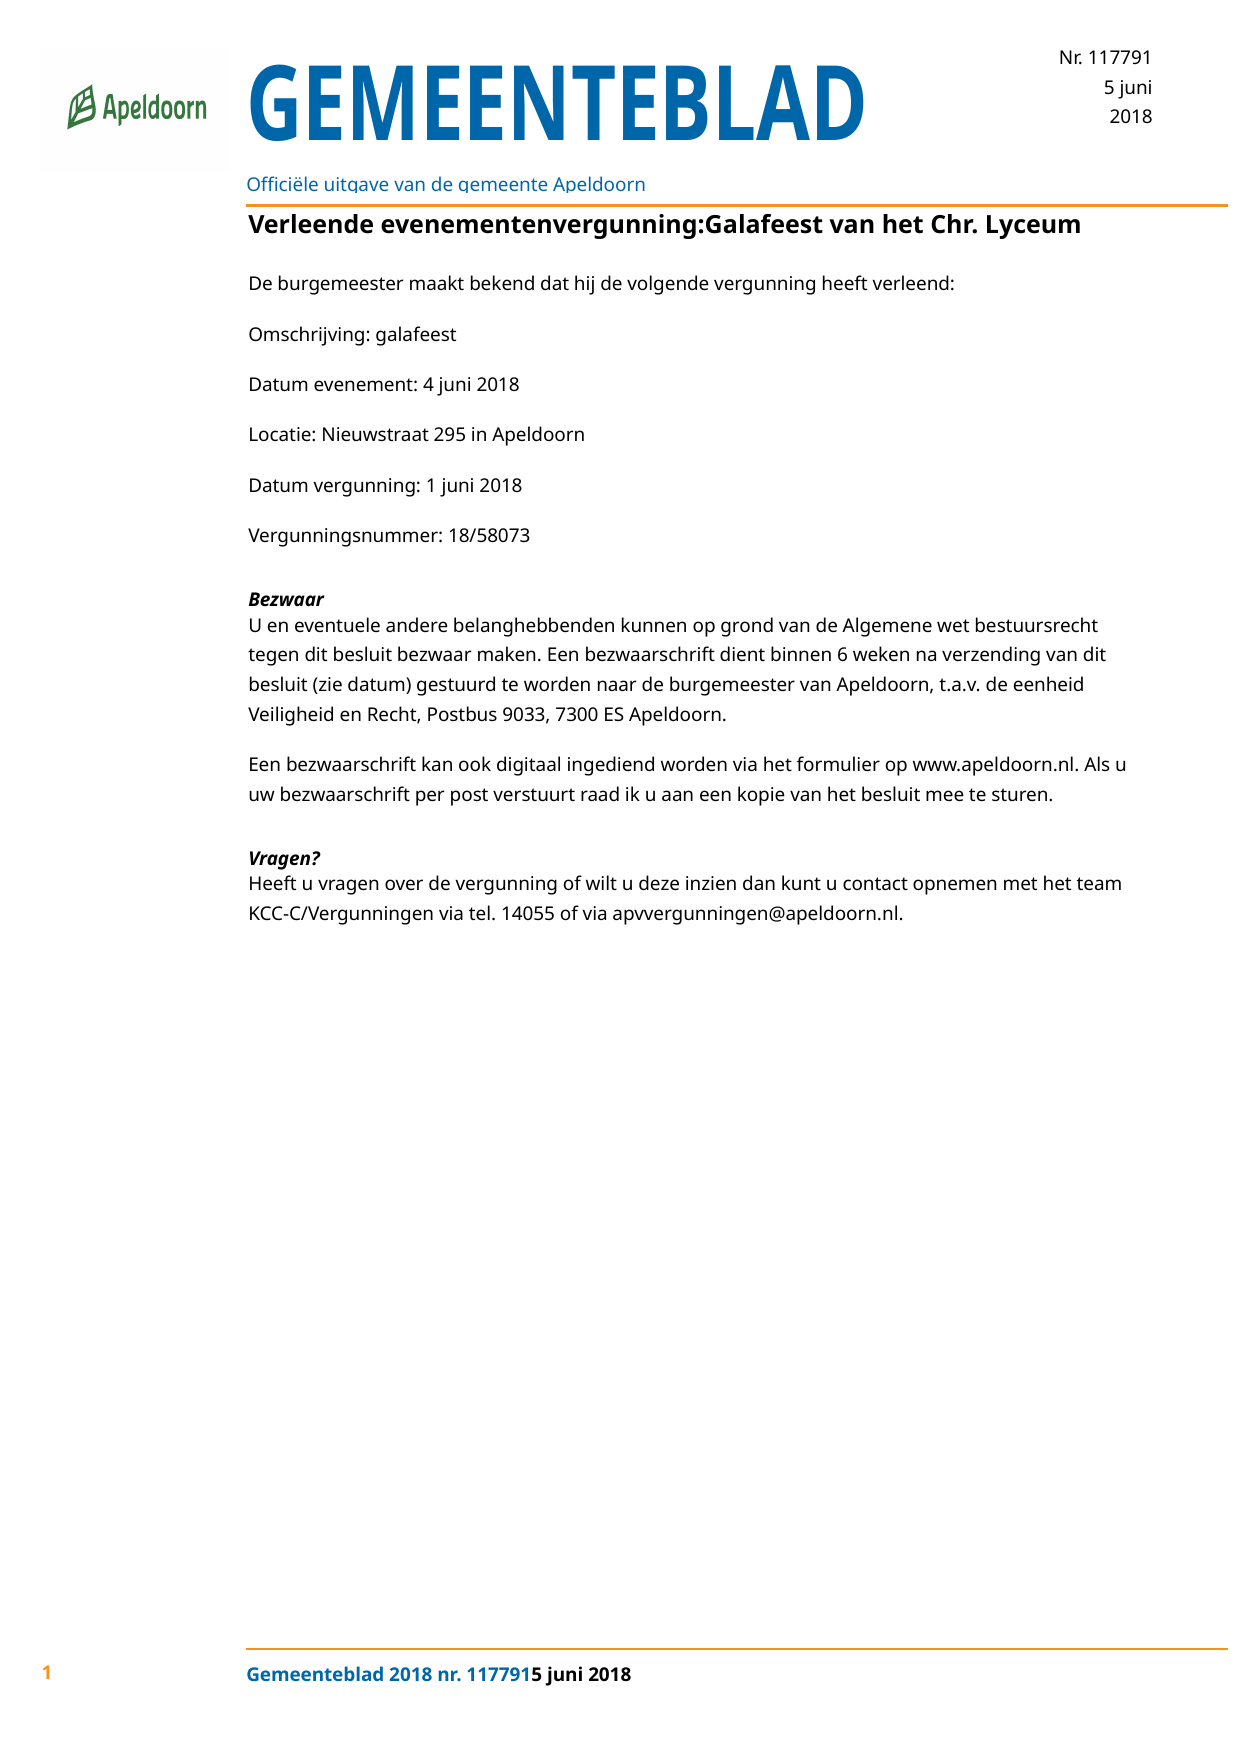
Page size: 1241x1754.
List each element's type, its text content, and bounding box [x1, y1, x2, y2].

text U en eventuele andere belanghebbenden kunnen op grond van de Algemene wet bestuursrecht tegen dit besluit bezwaar maken. Een bezwaarschrift dient binnen 6 weken na verzending van dit besluit (zie datum) gestuurd te worden naar de burgemeester van Apeldoorn, t.a.v. de eenheid Veiligheid en Recht, Postbus 9033, 7300 ES Apeldoorn. [248, 612, 1152, 727]
text Een bezwaarschrift kan ook digitaal ingediend worden via het formulier op www.apeldoorn.nl. Als u uw bezwaarschrift per post verstuurt raad ik u aan een kopie van het besluit mee te sturen. [248, 751, 1152, 807]
picture [41, 47, 231, 172]
text Vergunningsnummer: 18/58073 [248, 522, 1152, 548]
text Omschrijving: galafeest [248, 321, 1152, 346]
text Vragen? [248, 845, 1152, 871]
text Heeft u vragen over de vergunning of wilt u deze inzien dan kunt u contact opnemen met het team KCC-C/Vergunningen via tel. 14055 of via apvvergunningen@apeldoorn.nl. [248, 871, 1152, 926]
text Datum evenement: 4 juni 2018 [248, 371, 1152, 397]
text Bezwaar [248, 586, 1152, 612]
text Verleende evenementenvergunning:Galafeest van het Chr. Lyceum [248, 207, 1152, 241]
text Datum vergunning: 1 juni 2018 [248, 472, 1152, 498]
text De burgemeester maakt bekend dat hij de volgende vergunning heeft verleend: [248, 270, 1152, 296]
text Locatie: Nieuwstraat 295 in Apeldoorn [248, 422, 1152, 447]
